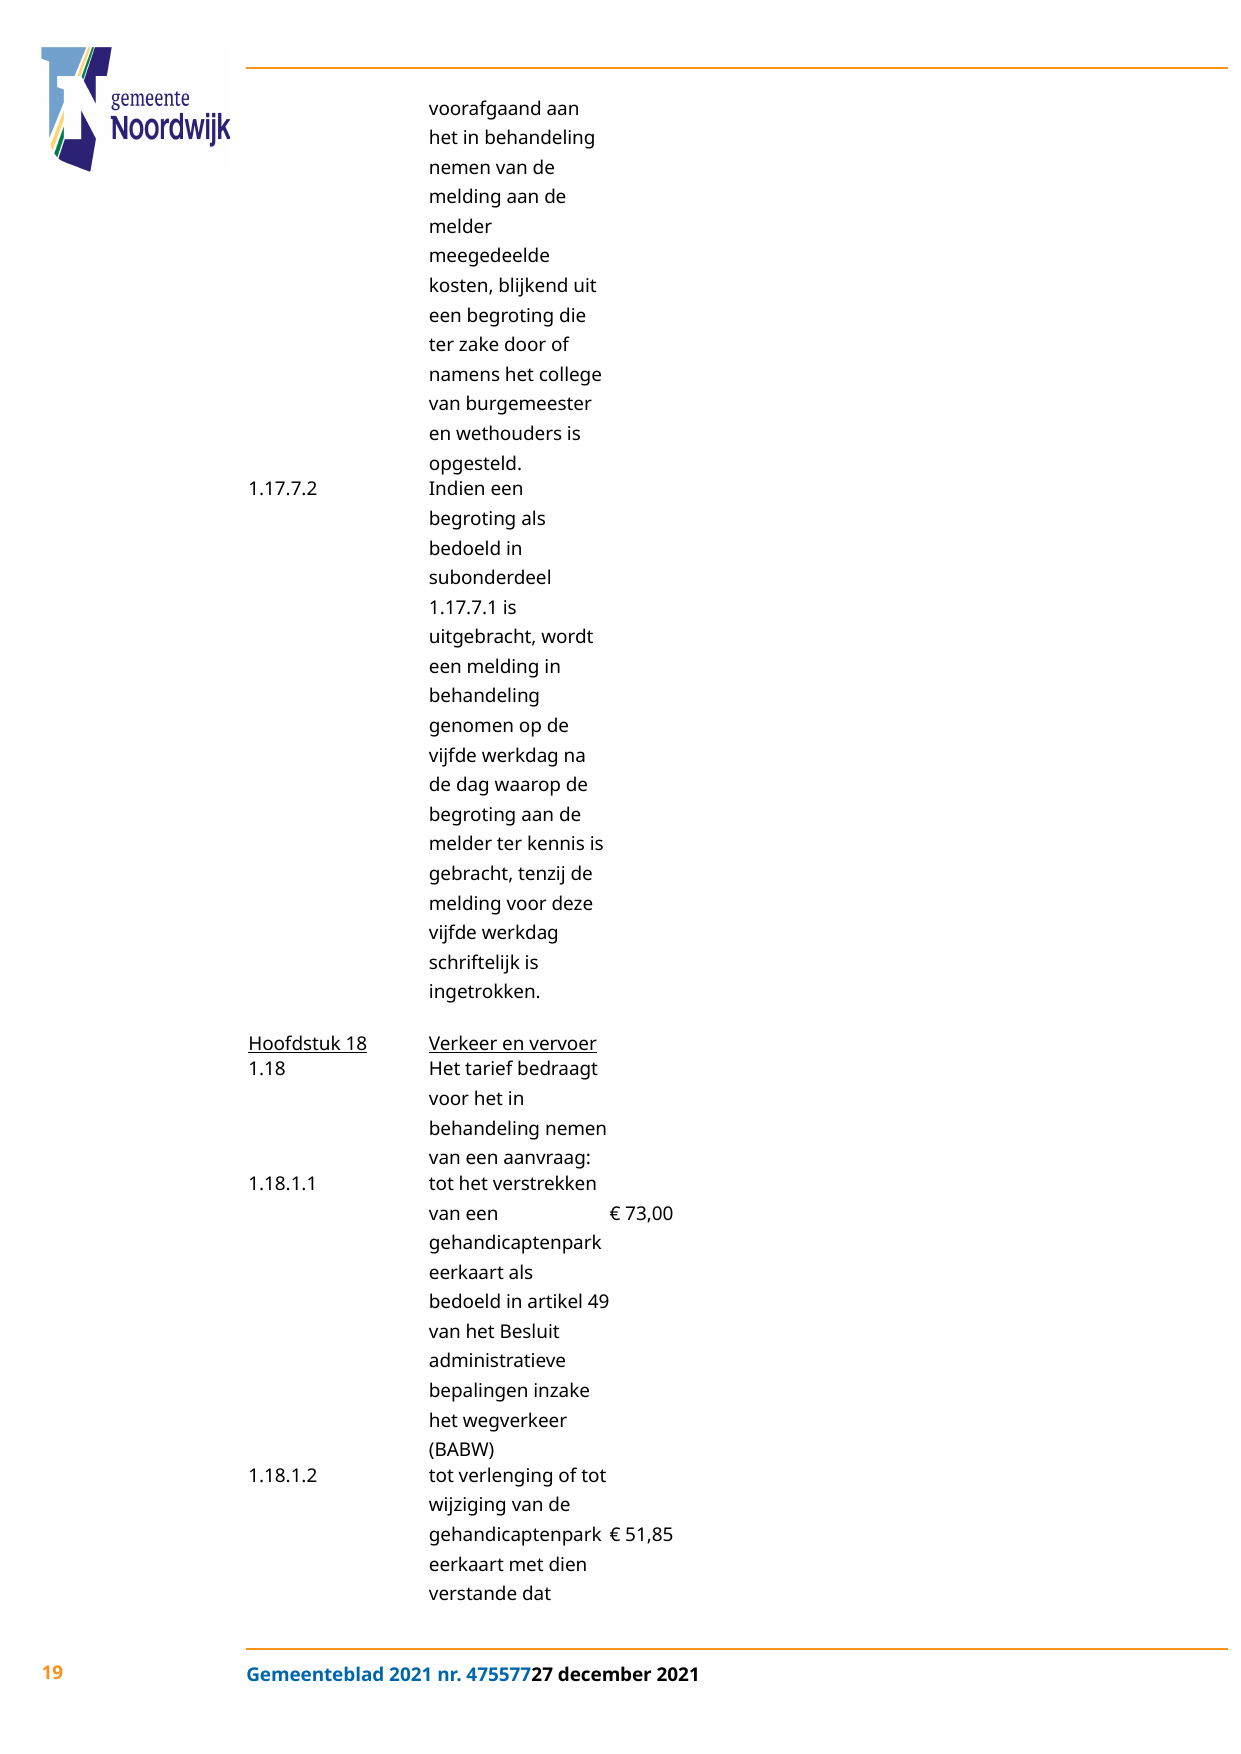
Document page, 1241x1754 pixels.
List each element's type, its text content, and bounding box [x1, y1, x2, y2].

table_cell [971, 95, 1152, 476]
table_cell € 51,85 [609, 1462, 971, 1606]
table_cell [971, 1004, 1152, 1030]
table_cell [971, 1462, 1152, 1606]
table_cell [609, 1056, 971, 1170]
table_cell 1.18.1.2 [248, 1462, 429, 1606]
table_cell [971, 1170, 1152, 1462]
table_cell [971, 1030, 1152, 1056]
table_cell [971, 476, 1152, 1004]
table_cell [609, 1004, 971, 1030]
table_cell € 73,00 [609, 1170, 971, 1462]
table_cell [609, 95, 971, 476]
table_cell voorafgaand aan het in behandeling nemen van de melding aan de melder meegedeelde kosten, blijkend uit een begroting die ter zake door of namens het college van burgemeester en wethouders is opgesteld. [429, 95, 609, 476]
table_cell [609, 1030, 971, 1056]
table_cell 1.18.1.1 [248, 1170, 429, 1462]
picture [41, 47, 231, 172]
table_cell [609, 476, 971, 1004]
table_cell [248, 95, 429, 476]
table_cell Het tarief bedraagt voor het in behandeling nemen van een aanvraag: [429, 1056, 609, 1170]
table_cell Verkeer en vervoer [429, 1030, 609, 1056]
table_cell 1.18 [248, 1056, 429, 1170]
table_cell Indien een begroting als bedoeld in subonderdeel 1.17.7.1 is uitgebracht, wordt een melding in behandeling genomen op de vijfde werkdag na de dag waarop de begroting aan de melder ter kennis is gebracht, tenzij de melding voor deze vijfde werkdag schriftelijk is ingetrokken. [429, 476, 609, 1004]
table_cell [971, 1056, 1152, 1170]
table_cell [248, 1004, 429, 1030]
table_cell Hoofdstuk 18 [248, 1030, 429, 1056]
table_cell tot het verstrekken van een gehandicaptenparkeerkaart als bedoeld in artikel 49 van het Besluit administratieve bepalingen inzake het wegverkeer (BABW) [429, 1170, 609, 1462]
table_cell 1.17.7.2 [248, 476, 429, 1004]
table_cell [429, 1004, 609, 1030]
table_cell tot verlenging of tot wijziging van de gehandicaptenparkeerkaart met dien verstande dat [429, 1462, 609, 1606]
